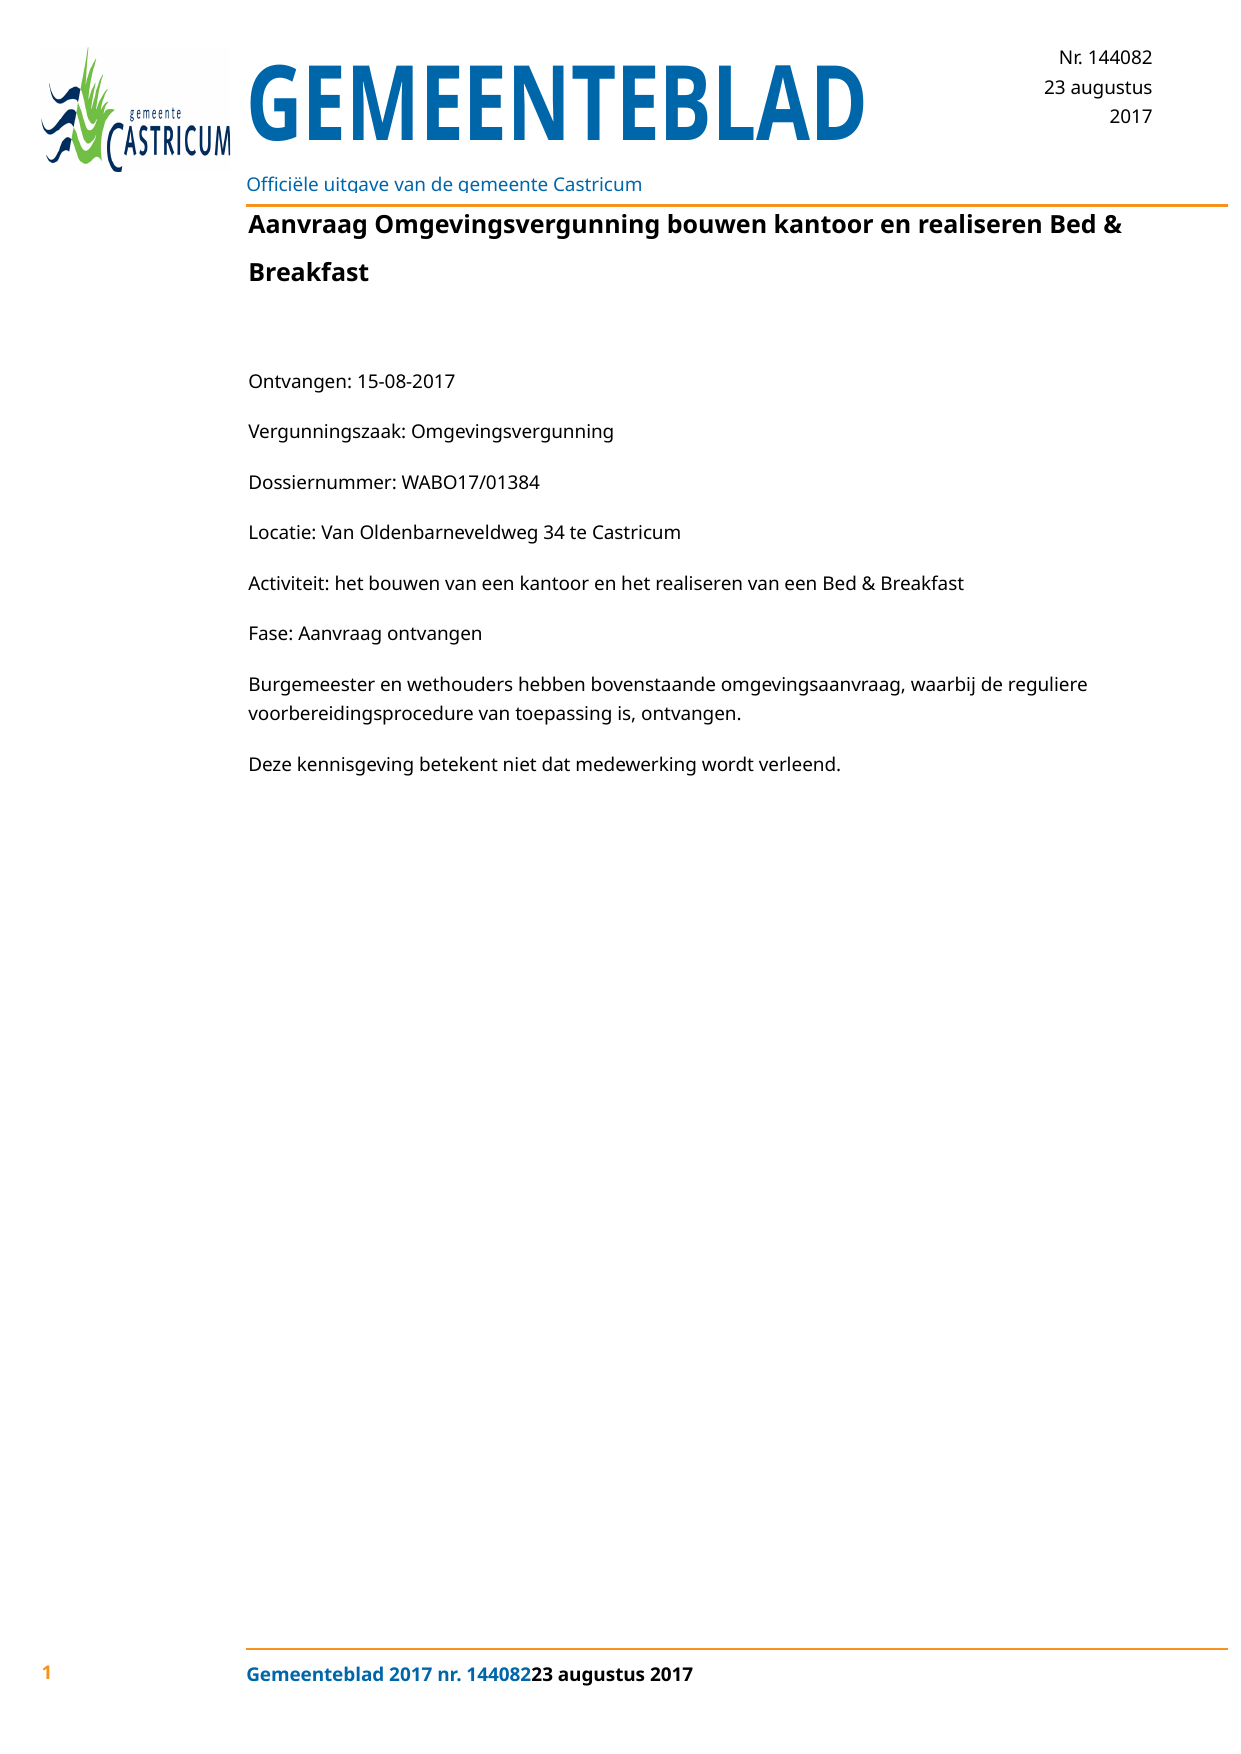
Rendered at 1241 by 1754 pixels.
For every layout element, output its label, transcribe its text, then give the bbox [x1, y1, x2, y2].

text Fase: Aanvraag ontvangen [248, 620, 1152, 646]
text Locatie: Van Oldenbarneveldweg 34 te Castricum [248, 519, 1152, 545]
picture [41, 47, 231, 172]
text Aanvraag Omgevingsvergunning bouwen kantoor en realiseren Bed & Breakfast [248, 207, 1152, 288]
text Ontvangen: 15-08-2017 [248, 368, 1152, 394]
text Vergunningszaak: Omgevingsvergunning [248, 419, 1152, 444]
text Deze kennisgeving betekent niet dat medewerking wordt verleend. [248, 751, 1152, 777]
text Activiteit: het bouwen van een kantoor en het realiseren van een Bed & Breakfast [248, 570, 1152, 596]
text Burgemeester en wethouders hebben bovenstaande omgevingsaanvraag, waarbij de reguliere voorbereidingsprocedure van toepassing is, ontvangen. [248, 671, 1152, 726]
text Dossiernummer: WABO17/01384 [248, 469, 1152, 495]
